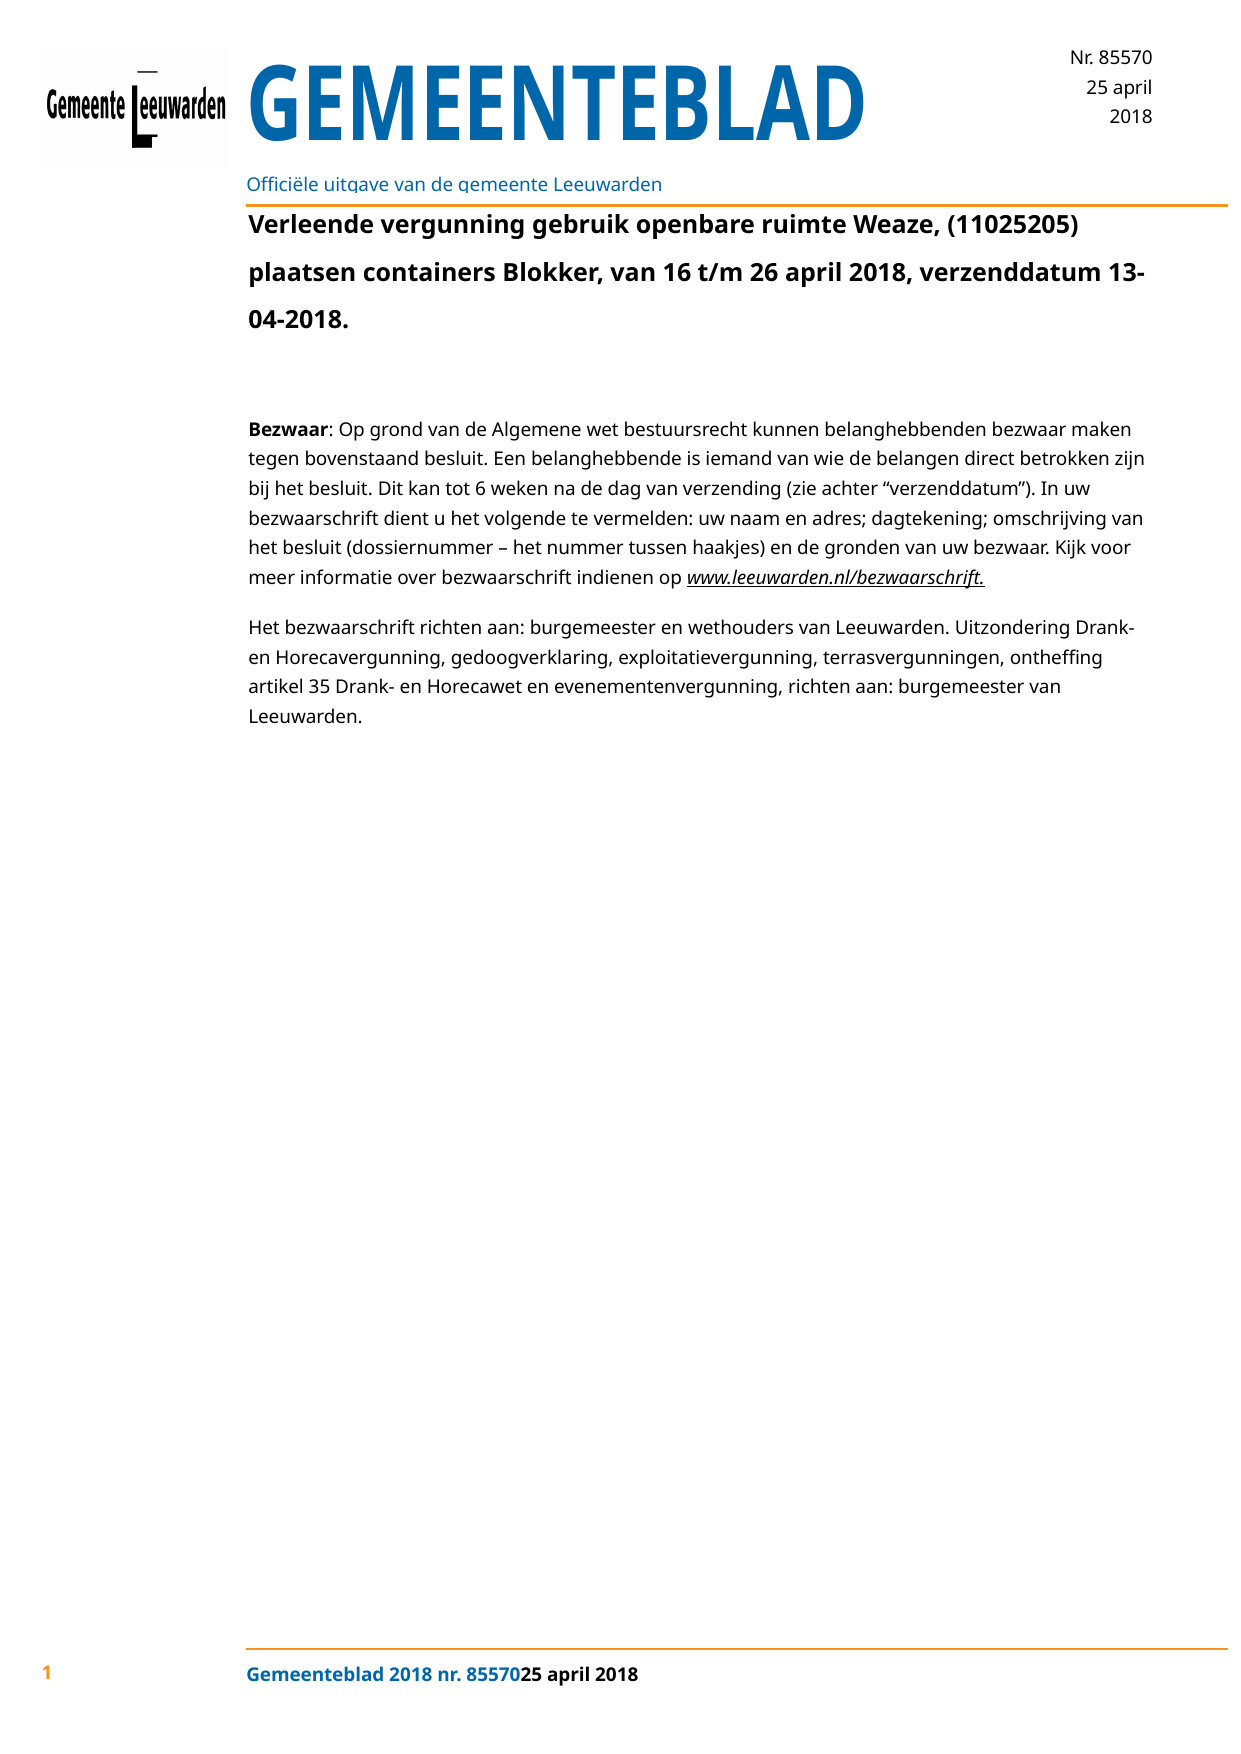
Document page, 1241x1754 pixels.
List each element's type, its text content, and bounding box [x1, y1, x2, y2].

picture [41, 47, 231, 172]
text Verleende vergunning gebruik openbare ruimte Weaze, (11025205) plaatsen containers Blokker, van 16 t/m 26 april 2018, verzenddatum 13-04-2018. [248, 207, 1152, 336]
text Het bezwaarschrift richten aan: burgemeester en wethouders van Leeuwarden. Uitzondering Drank- en Horecavergunning, gedoogverklaring, exploitatievergunning, terrasvergunningen, ontheffing artikel 35 Drank- en Horecawet en evenementenvergunning, richten aan: burgemeester van Leeuwarden. [248, 614, 1152, 729]
text Bezwaar: Op grond van de Algemene wet bestuursrecht kunnen belanghebbenden bezwaar maken tegen bovenstaand besluit. Een belanghebbende is iemand van wie de belangen direct betrokken zijn bij het besluit. Dit kan tot 6 weken na de dag van verzending (zie achter “verzenddatum”). In uw bezwaarschrift dient u het volgende te vermelden: uw naam en adres; dagtekening; omschrijving van het besluit (dossiernummer – het nummer tussen haakjes) en de gronden van uw bezwaar. Kijk voor meer informatie over bezwaarschrift indienen op www.leeuwarden.nl/bezwaarschrift. [248, 416, 1152, 589]
